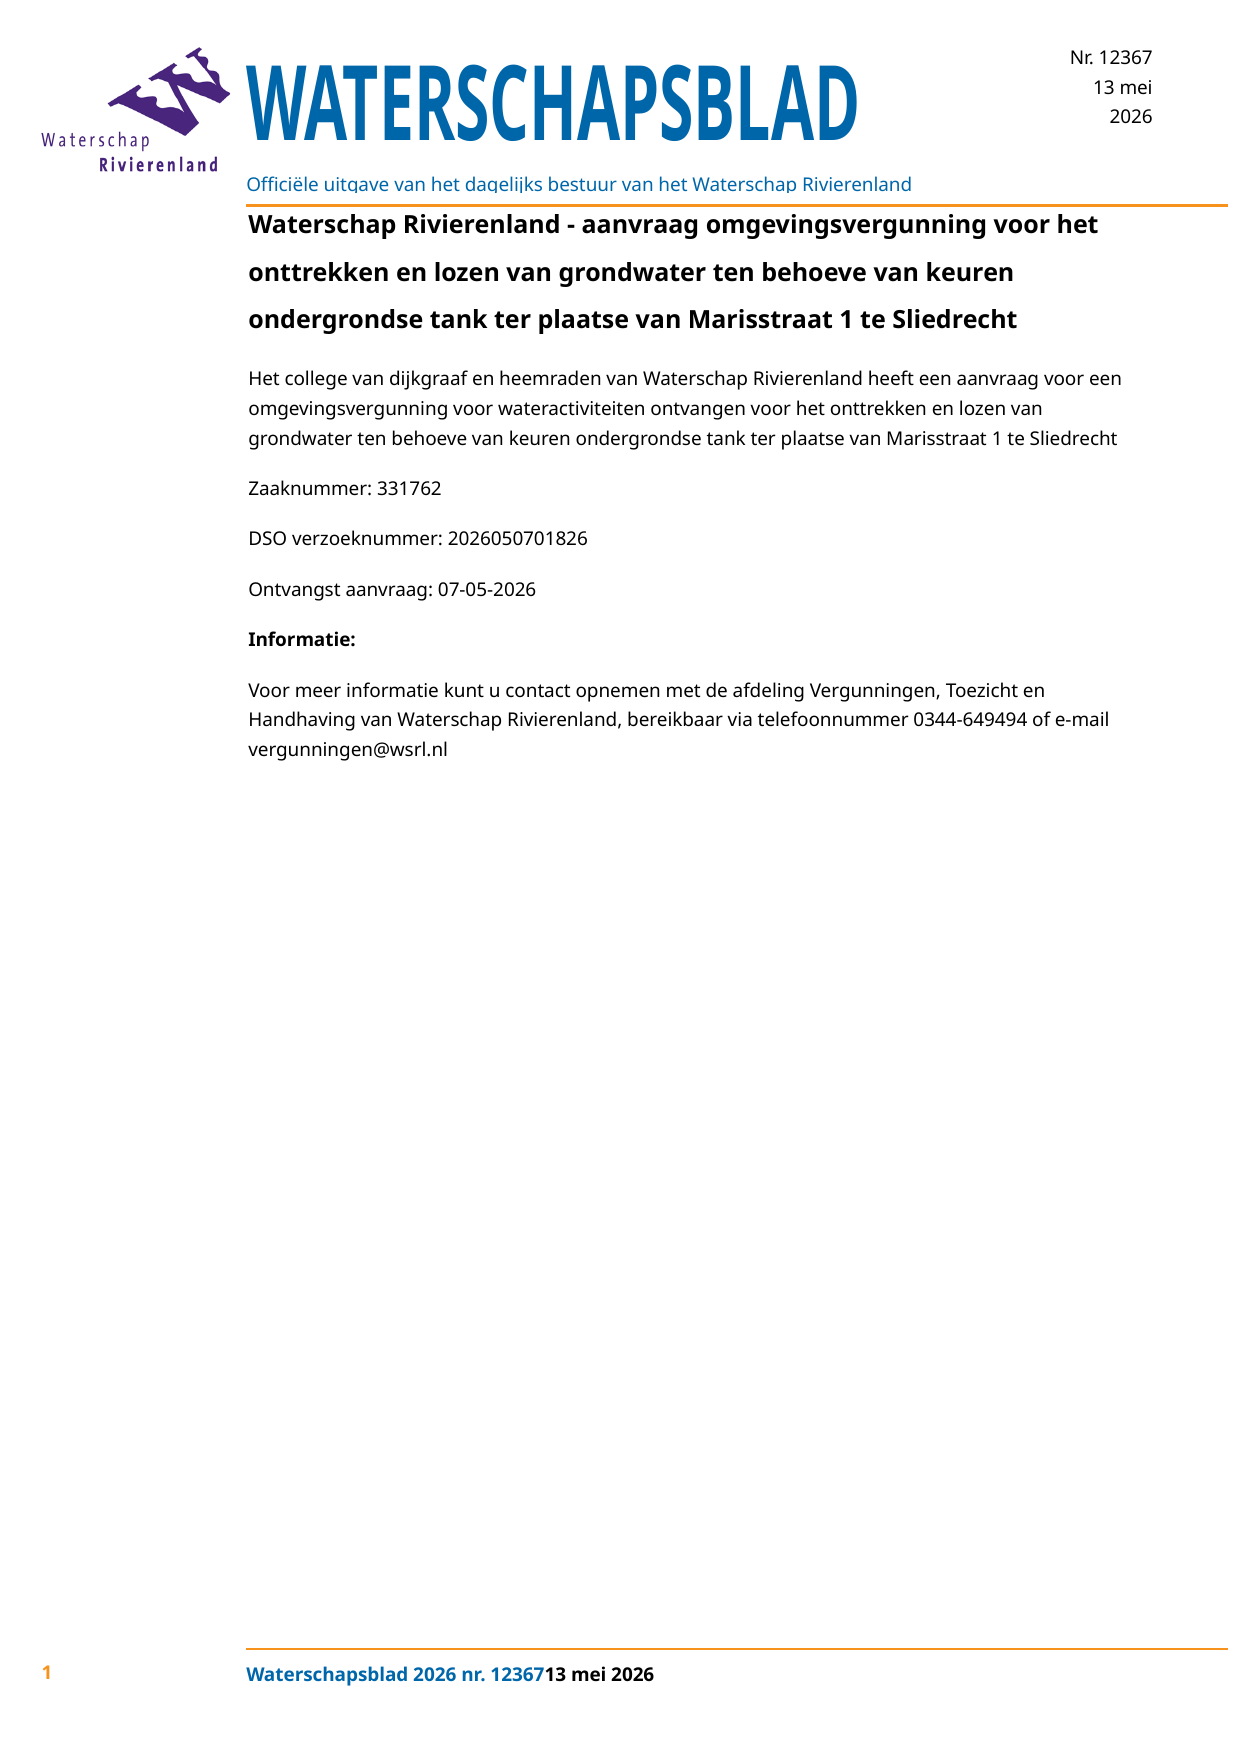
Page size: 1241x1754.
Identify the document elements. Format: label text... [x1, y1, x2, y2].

text DSO verzoeknummer: 2026050701826 [248, 526, 1152, 551]
text Het college van dijkgraaf en heemraden van Waterschap Rivierenland heeft een aanvraag voor een omgevingsvergunning voor wateractiviteiten ontvangen voor het onttrekken en lozen van grondwater ten behoeve van keuren ondergrondse tank ter plaatse van Marisstraat 1 te Sliedrecht [248, 366, 1152, 450]
text Waterschap Rivierenland - aanvraag omgevingsvergunning voor het onttrekken en lozen van grondwater ten behoeve van keuren ondergrondse tank ter plaatse van Marisstraat 1 te Sliedrecht [248, 207, 1152, 336]
text Zaaknummer: 331762 [248, 475, 1152, 501]
text Ontvangst aanvraag: 07-05-2026 [248, 576, 1152, 602]
picture [41, 47, 231, 172]
text Informatie: [248, 626, 1152, 652]
text Voor meer informatie kunt u contact opnemen met de afdeling Vergunningen, Toezicht en Handhaving van Waterschap Rivierenland, bereikbaar via telefoonnummer 0344-649494 of e-mail vergunningen@wsrl.nl [248, 677, 1152, 762]
